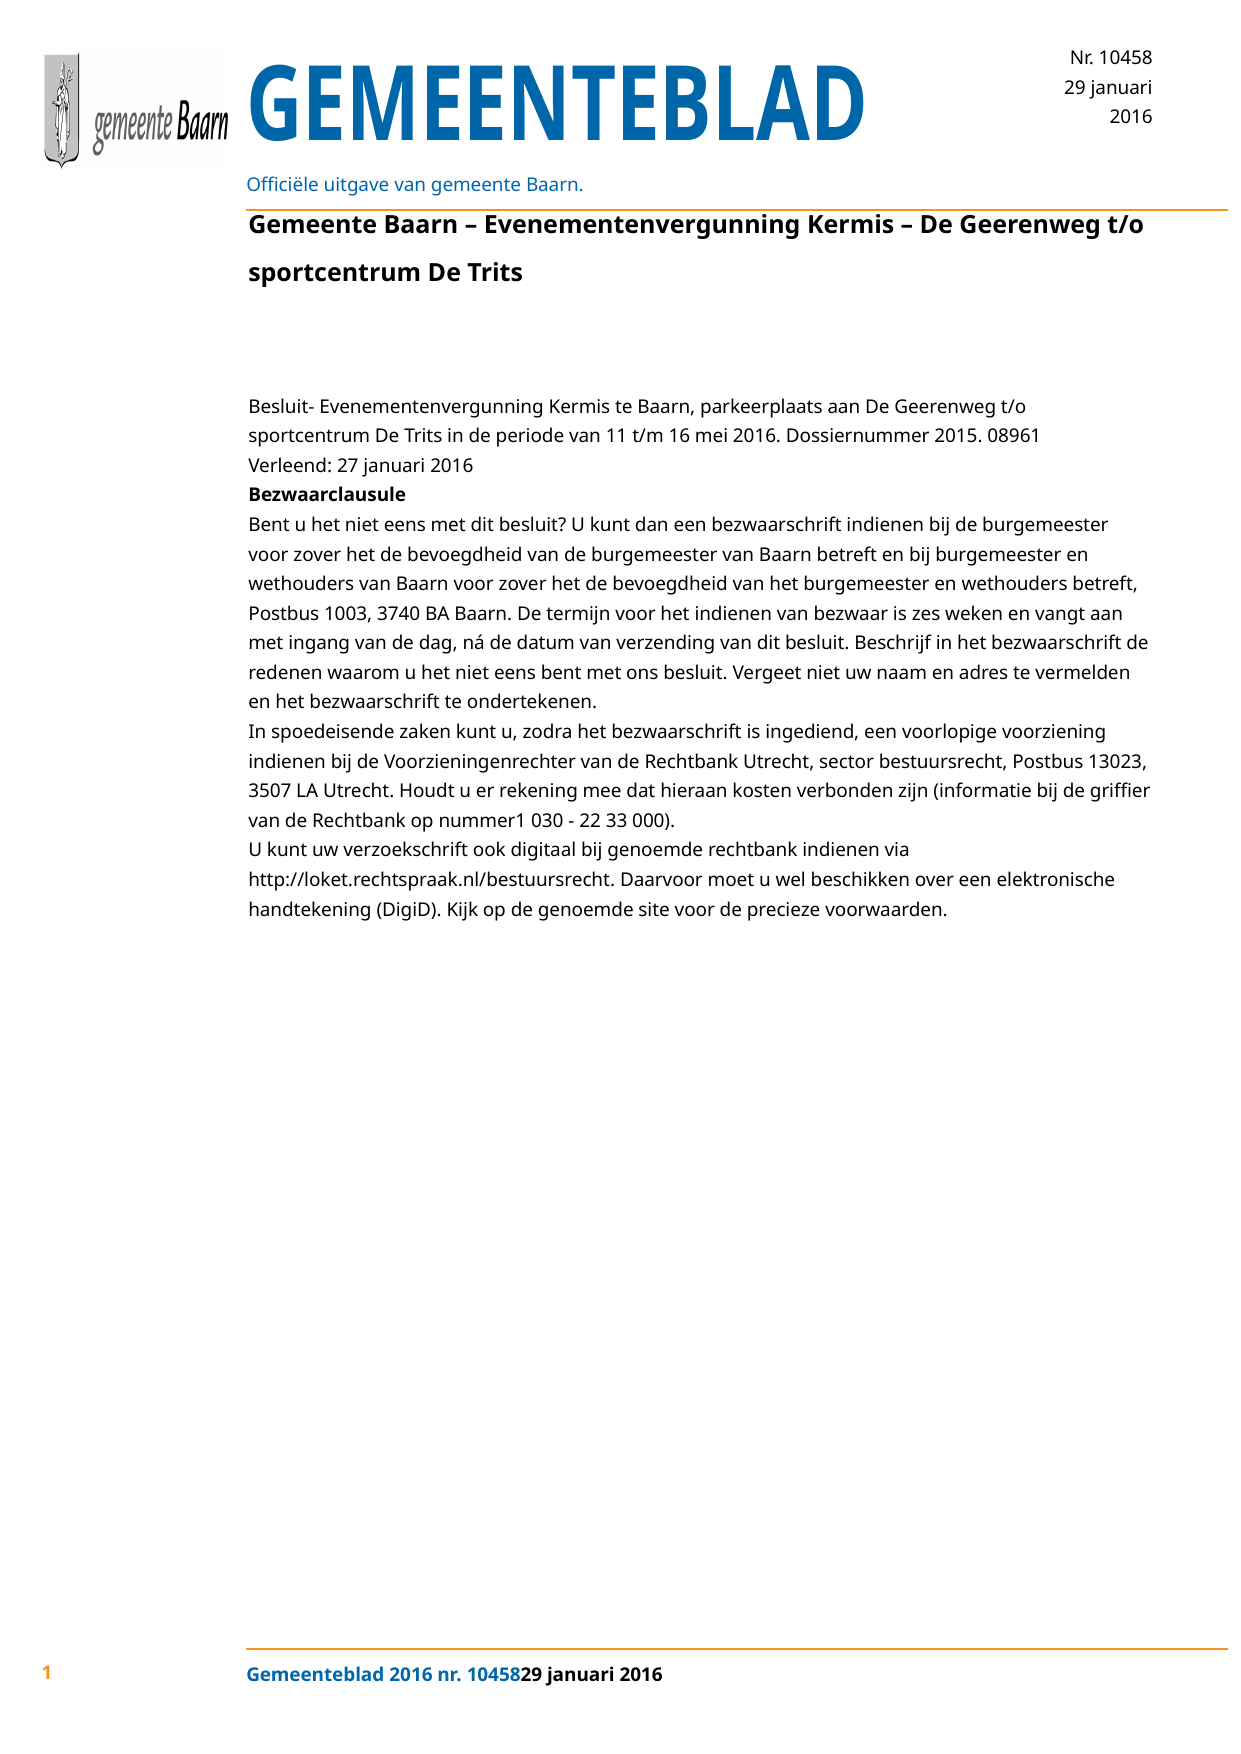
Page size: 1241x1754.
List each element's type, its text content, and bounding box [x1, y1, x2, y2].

text Gemeente Baarn – Evenementenvergunning Kermis – De Geerenweg t/o sportcentrum De Trits [248, 211, 1152, 288]
text U kunt uw verzoekschrift ook digitaal bij genoemde rechtbank indienen via http://loket.rechtspraak.nl/bestuursrecht. Daarvoor moet u wel beschikken over een elektronische handtekening (DigiD). Kijk op de genoemde site voor de precieze voorwaarden. [248, 837, 1152, 922]
picture [41, 47, 231, 172]
text Verleend: 27 januari 2016 [248, 452, 1152, 478]
text Besluit- Evenementenvergunning Kermis te Baarn, parkeerplaats aan De Geerenweg t/o sportcentrum De Trits in de periode van 11 t/m 16 mei 2016. Dossiernummer 2015. 08961 [248, 393, 1152, 448]
text Bezwaarclausule [248, 482, 1152, 507]
text Bent u het niet eens met dit besluit? U kunt dan een bezwaarschrift indienen bij de burgemeester voor zover het de bevoegdheid van de burgemeester van Baarn betreft en bij burgemeester en wethouders van Baarn voor zover het de bevoegdheid van het burgemeester en wethouders betreft, Postbus 1003, 3740 BA Baarn. De termijn voor het indienen van bezwaar is zes weken en vangt aan met ingang van de dag, ná de datum van verzending van dit besluit. Beschrijf in het bezwaarschrift de redenen waarom u het niet eens bent met ons besluit. Vergeet niet uw naam en adres te vermelden en het bezwaarschrift te ondertekenen. [248, 511, 1152, 714]
text In spoedeisende zaken kunt u, zodra het bezwaarschrift is ingediend, een voorlopige voorziening indienen bij de Voorzieningenrechter van de Rechtbank Utrecht, sector bestuursrecht, Postbus 13023, 3507 LA Utrecht. Houdt u er rekening mee dat hieraan kosten verbonden zijn (informatie bij de griffier van de Rechtbank op nummer1 030 - 22 33 000). [248, 718, 1152, 833]
